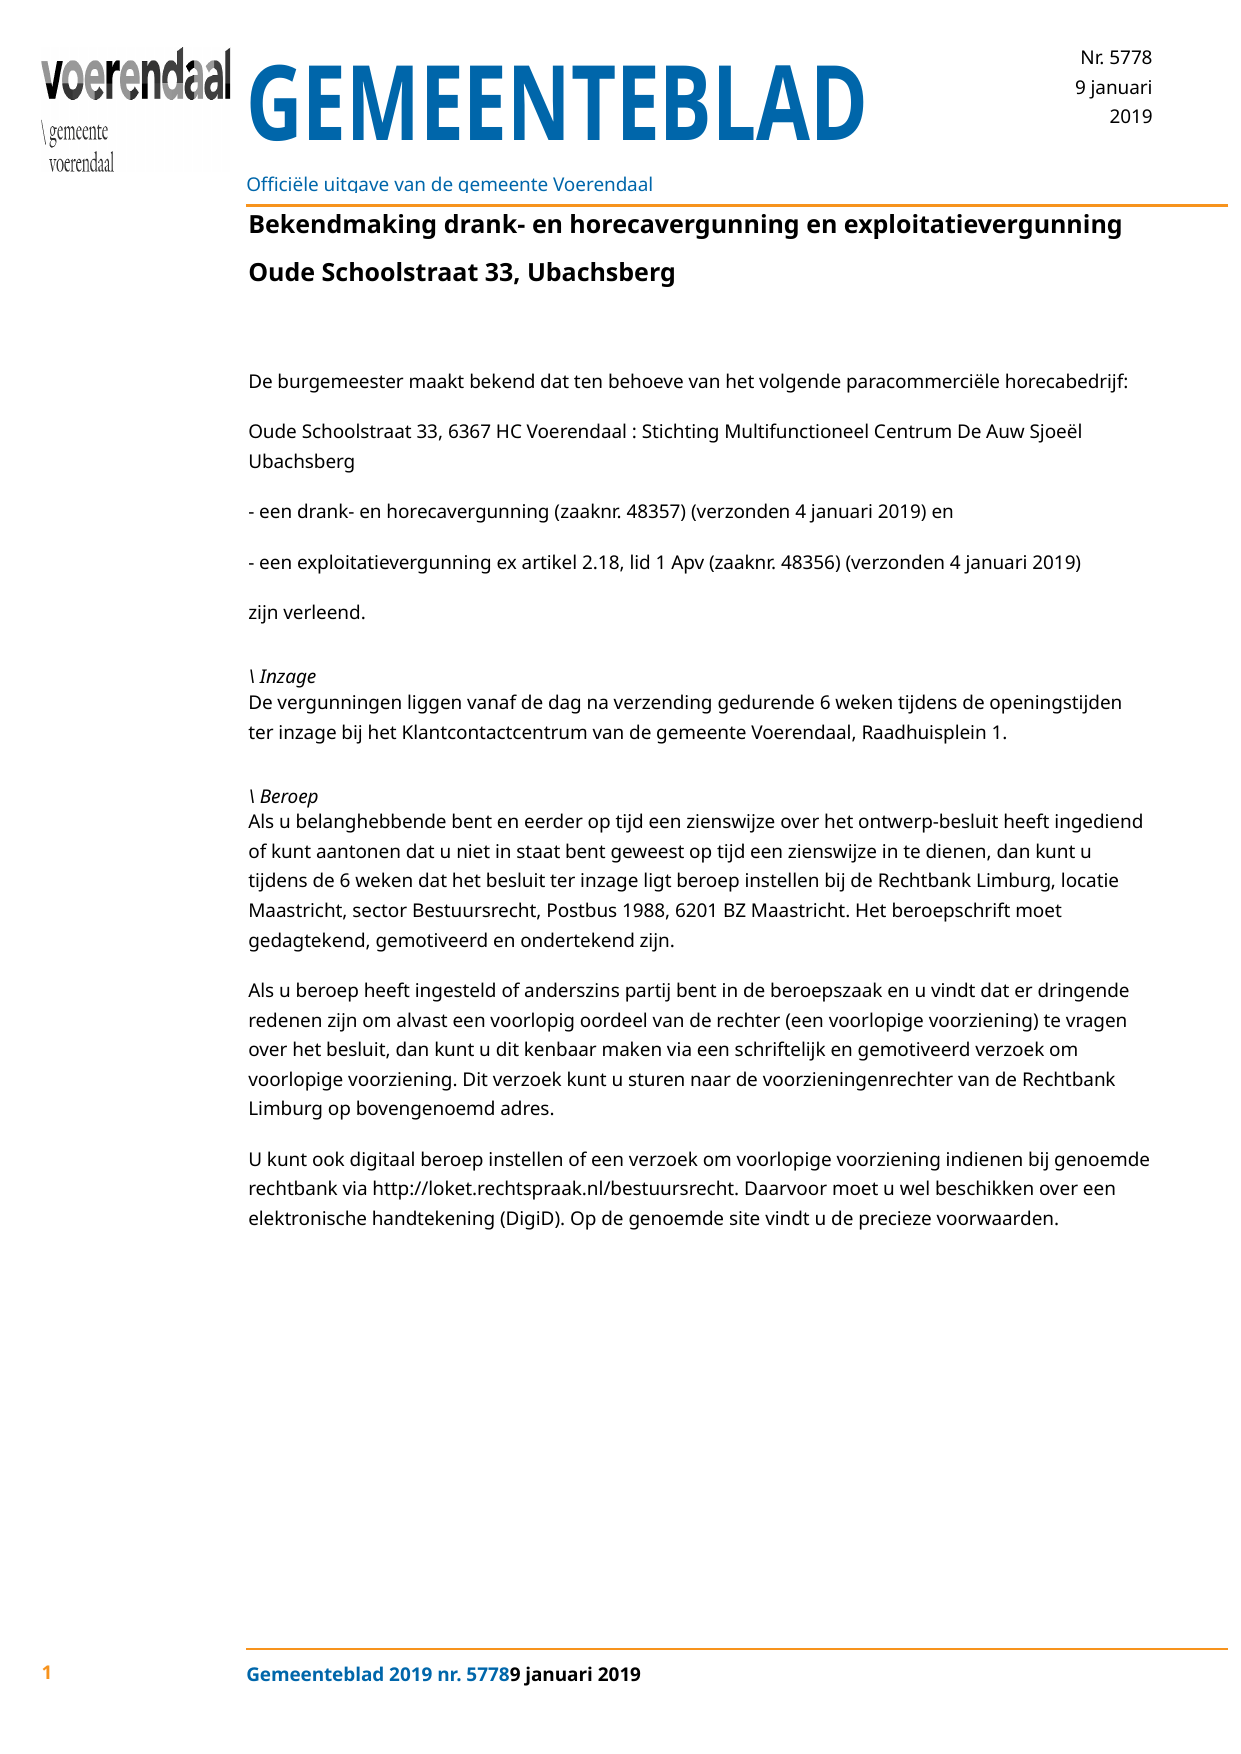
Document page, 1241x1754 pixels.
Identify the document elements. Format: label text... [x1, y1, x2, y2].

text De burgemeester maakt bekend dat ten behoeve van het volgende paracommerciële horecabedrijf: [248, 368, 1152, 394]
text Bekendmaking drank- en horecavergunning en exploitatievergunning Oude Schoolstraat 33, Ubachsberg [248, 207, 1152, 288]
picture [41, 47, 231, 172]
text - een drank- en horecavergunning (zaaknr. 48357) (verzonden 4 januari 2019) en [248, 499, 1152, 524]
text Oude Schoolstraat 33, 6367 HC Voerendaal : Stichting Multifunctioneel Centrum De Auw Sjoeël Ubachsberg [248, 419, 1152, 474]
text \ Beroep [248, 783, 1152, 808]
text De vergunningen liggen vanaf de dag na verzending gedurende 6 weken tijdens de openingstijden ter inzage bij het Klantcontactcentrum van de gemeente Voerendaal, Raadhuisplein 1. [248, 689, 1152, 744]
text U kunt ook digitaal beroep instellen of een verzoek om voorlopige voorziening indienen bij genoemde rechtbank via http://loket.rechtspraak.nl/bestuursrecht. Daarvoor moet u wel beschikken over een elektronische handtekening (DigiD). Op de genoemde site vindt u de precieze voorwaarden. [248, 1146, 1152, 1231]
text Als u belanghebbende bent en eerder op tijd een zienswijze over het ontwerp-besluit heeft ingediend of kunt aantonen dat u niet in staat bent geweest op tijd een zienswijze in te dienen, dan kunt u tijdens de 6 weken dat het besluit ter inzage ligt beroep instellen bij de Rechtbank Limburg, locatie Maastricht, sector Bestuursrecht, Postbus 1988, 6201 BZ Maastricht. Het beroepschrift moet gedagtekend, gemotiveerd en ondertekend zijn. [248, 808, 1152, 953]
text \ Inzage [248, 663, 1152, 689]
text zijn verleend. [248, 599, 1152, 625]
text Als u beroep heeft ingesteld of anderszins partij bent in de beroepszaak en u vindt dat er dringende redenen zijn om alvast een voorlopig oordeel van de rechter (een voorlopige voorziening) te vragen over het besluit, dan kunt u dit kenbaar maken via een schriftelijk en gemotiveerd verzoek om voorlopige voorziening. Dit verzoek kunt u sturen naar de voorzieningenrechter van de Rechtbank Limburg op bovengenoemd adres. [248, 977, 1152, 1121]
text - een exploitatievergunning ex artikel 2.18, lid 1 Apv (zaaknr. 48356) (verzonden 4 januari 2019) [248, 549, 1152, 575]
